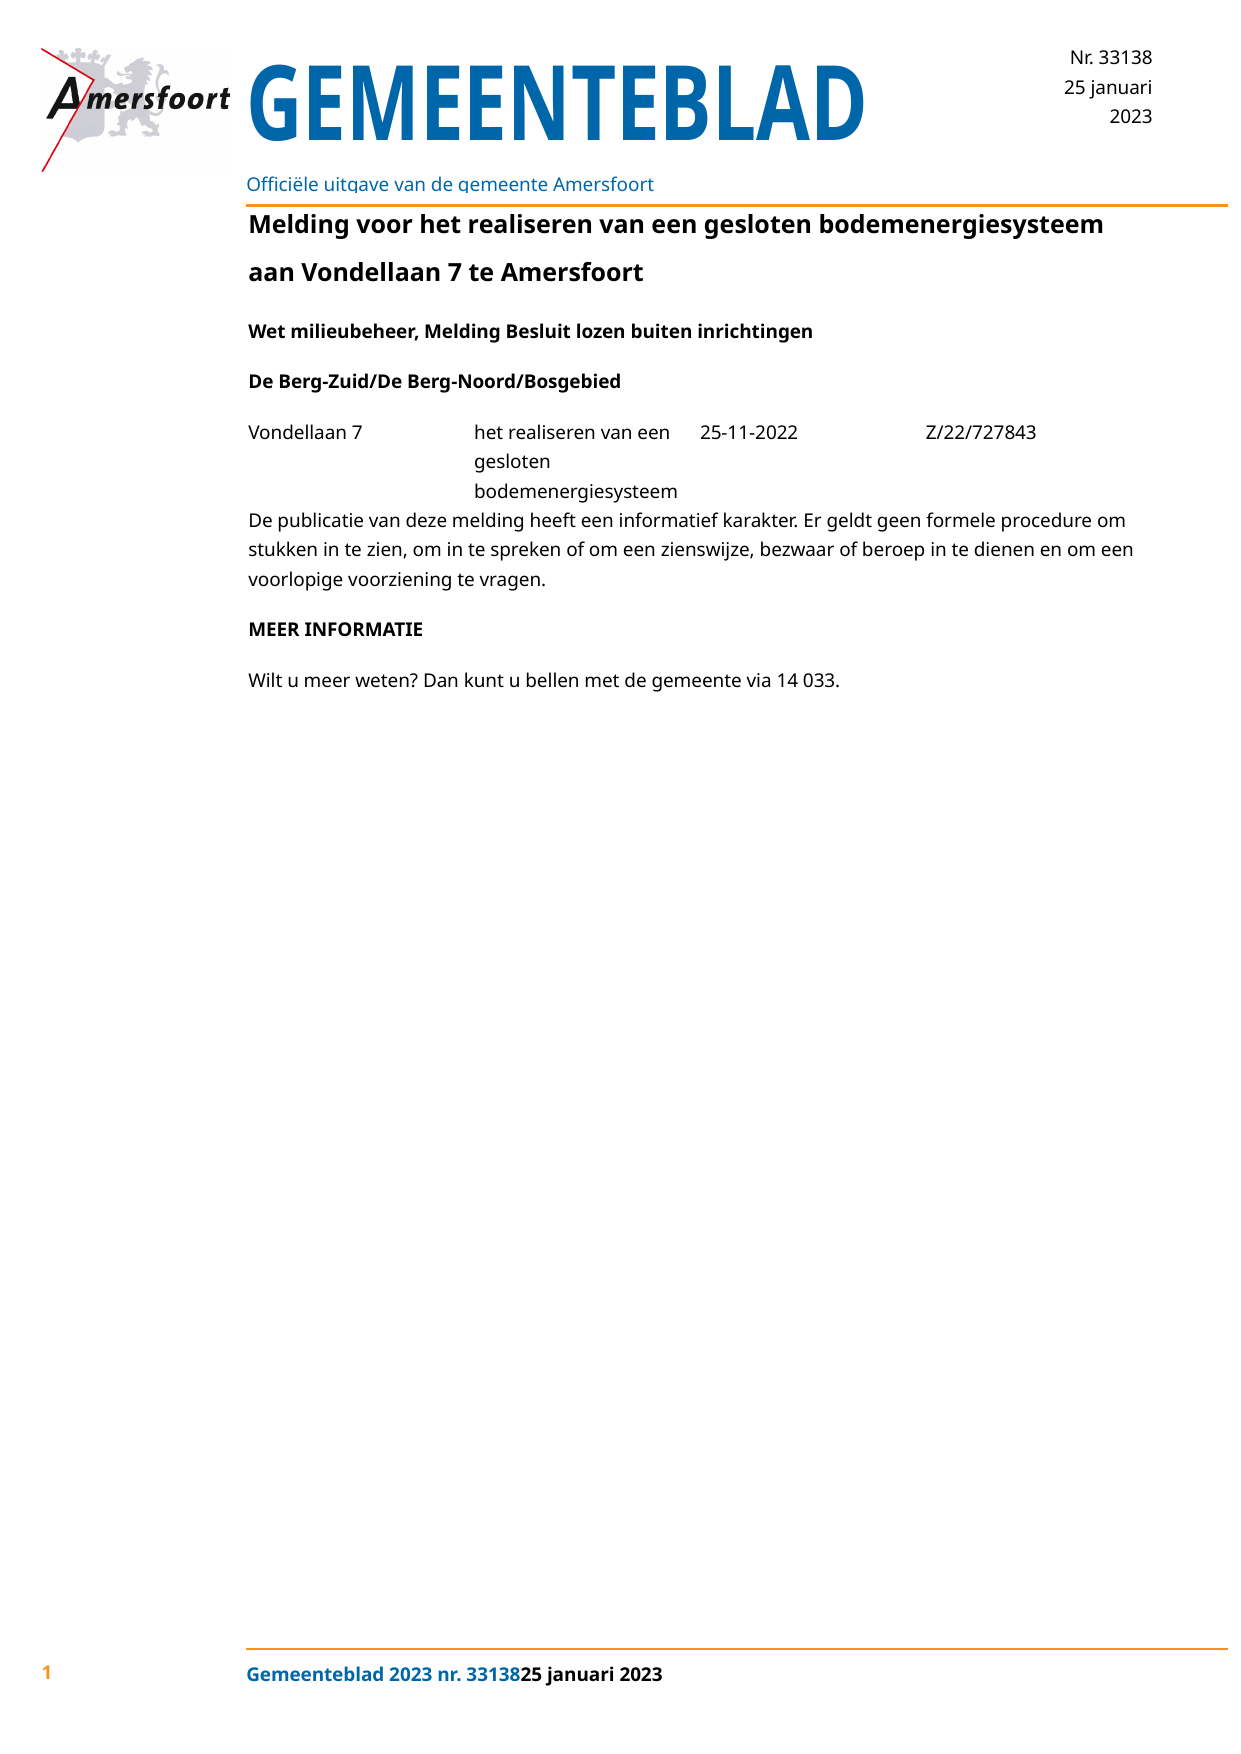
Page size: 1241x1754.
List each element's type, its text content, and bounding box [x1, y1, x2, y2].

text De Berg-Zuid/De Berg-Noord/Bosgebied [248, 368, 1152, 394]
table_header 25-11-2022 [700, 419, 926, 504]
table_header Z/22/727843 [926, 419, 1152, 504]
text Melding voor het realiseren van een gesloten bodemenergiesysteem aan Vondellaan 7 te Amersfoort [248, 207, 1152, 288]
text Wilt u meer weten? Dan kunt u bellen met de gemeente via 14 033. [248, 667, 1152, 693]
text De publicatie van deze melding heeft een informatief karakter. Er geldt geen formele procedure om stukken in te zien, om in te spreken of om een zienswijze, bezwaar of beroep in te dienen en om een voorlopige voorziening te vragen. [248, 507, 1152, 592]
text Wet milieubeheer, Melding Besluit lozen buiten inrichtingen [248, 318, 1152, 344]
text MEER INFORMATIE [248, 617, 1152, 642]
table_header het realiseren van een gesloten bodemenergiesysteem [474, 419, 700, 504]
picture [41, 47, 231, 172]
table_header Vondellaan 7 [248, 419, 474, 504]
